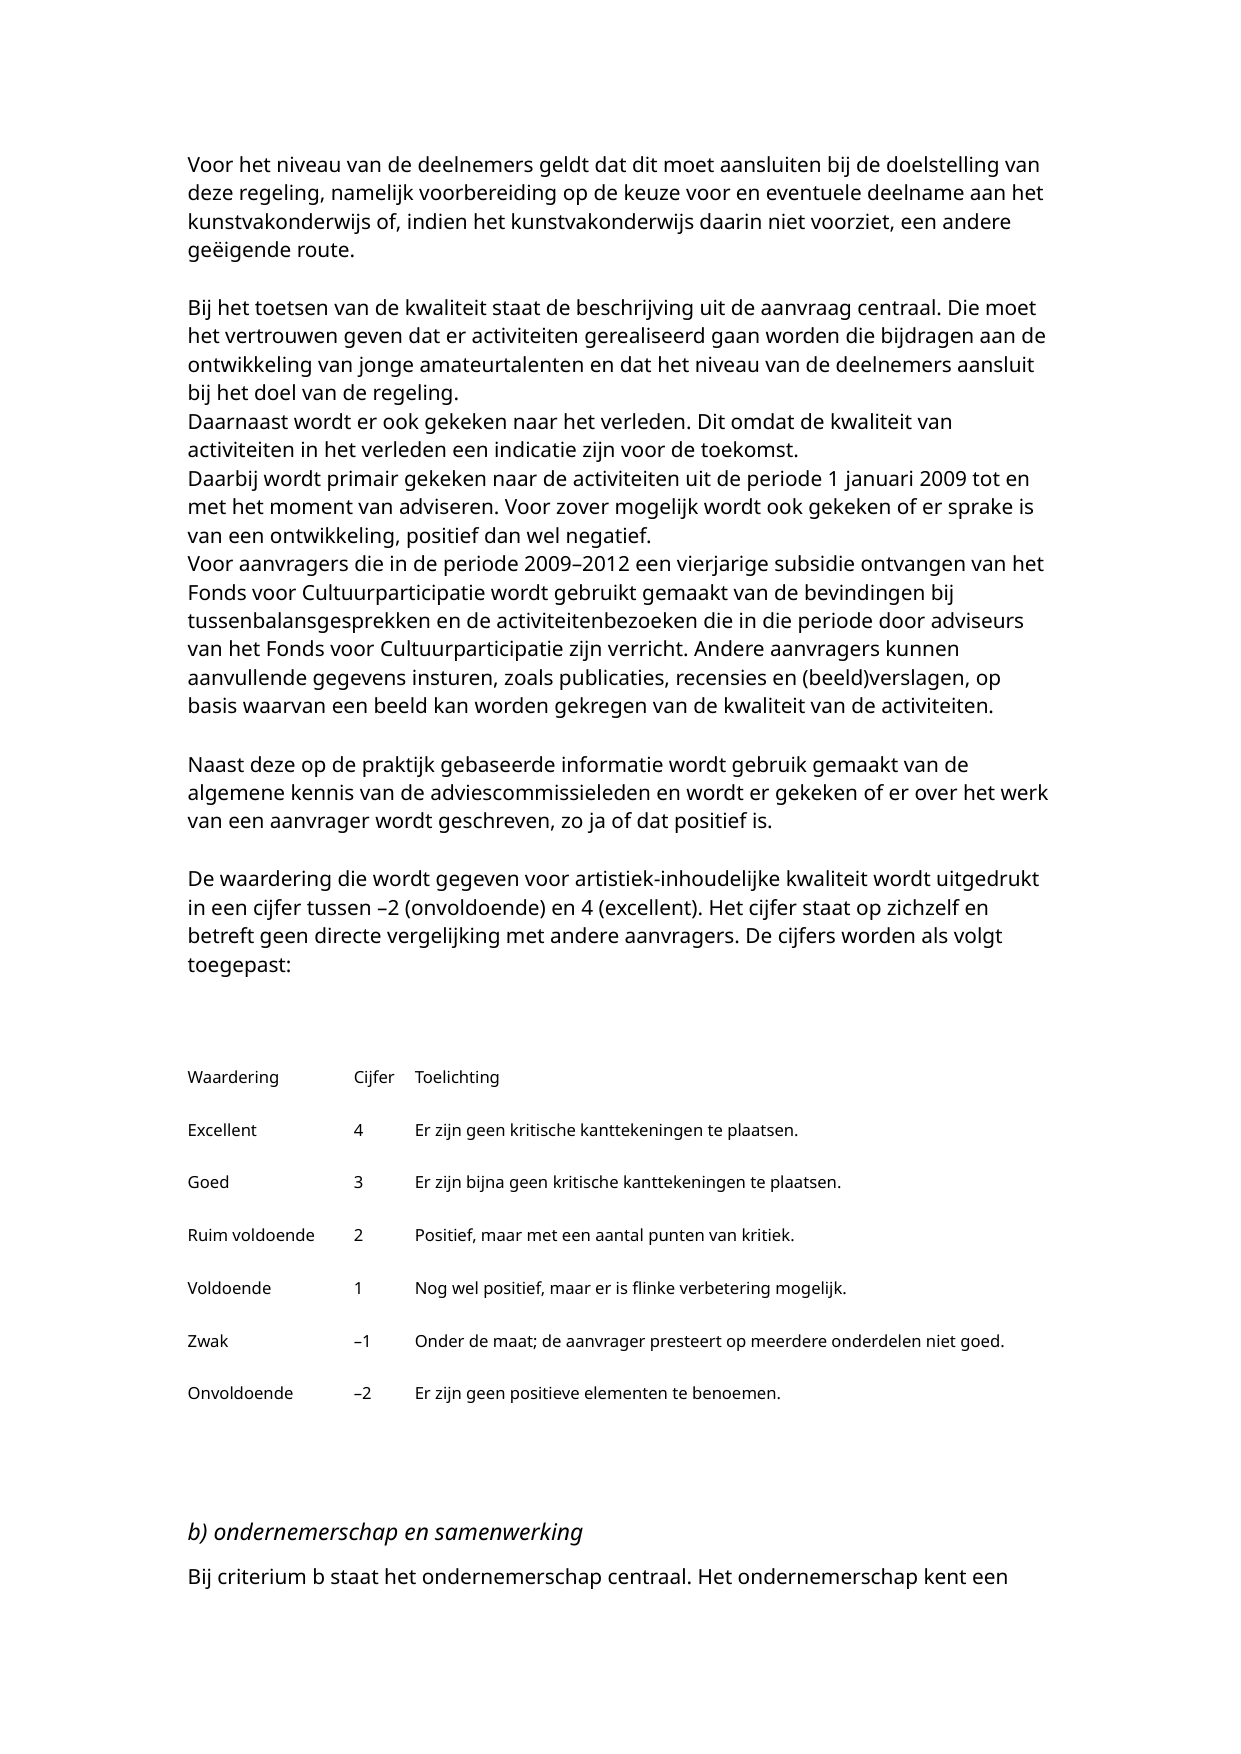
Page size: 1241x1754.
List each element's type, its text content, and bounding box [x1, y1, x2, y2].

table_cell Onvoldoende [188, 1382, 353, 1435]
table_header Waardering [188, 1066, 353, 1118]
table_cell 3 [354, 1171, 414, 1224]
table_cell 4 [354, 1119, 414, 1171]
table_header Cijfer [354, 1066, 414, 1118]
table_cell –2 [354, 1382, 414, 1435]
table_cell 2 [354, 1224, 414, 1277]
table_cell Zwak [188, 1329, 353, 1382]
table_cell Nog wel positief, maar er is flinke verbetering mogelijk. [415, 1277, 1053, 1329]
table_cell –1 [354, 1329, 414, 1382]
table_cell Er zijn geen kritische kanttekeningen te plaatsen. [415, 1119, 1053, 1171]
table_cell Er zijn geen positieve elementen te benoemen. [415, 1382, 1053, 1435]
table_header Toelichting [415, 1066, 1053, 1118]
table_cell Goed [188, 1171, 353, 1224]
text Naast deze op de praktijk gebaseerde informatie wordt gebruik gemaakt van de algemene kennis van de adviescommissieleden en wordt er gekeken of er over het werk van een aanvrager wordt geschreven, zo ja of dat positief is. [187, 750, 1053, 835]
text Bij criterium b staat het ondernemerschap centraal. Het ondernemerschap kent een [187, 1562, 1053, 1590]
text Daarnaast wordt er ook gekeken naar het verleden. Dit omdat de kwaliteit van activiteiten in het verleden een indicatie zijn voor de toekomst. [187, 407, 1053, 464]
text Voor aanvragers die in de periode 2009–2012 een vierjarige subsidie ontvangen van het Fonds voor Cultuurparticipatie wordt gebruikt gemaakt van de bevindingen bij tussenbalansgesprekken en de activiteitenbezoeken die in die periode door adviseurs van het Fonds voor Cultuurparticipatie zijn verricht. Andere aanvragers kunnen aanvullende gegevens insturen, zoals publicaties, recensies en (beeld)verslagen, op basis waarvan een beeld kan worden gekregen van de kwaliteit van de activiteiten. [187, 549, 1053, 720]
table_cell Positief, maar met een aantal punten van kritiek. [415, 1224, 1053, 1277]
table_cell 1 [354, 1277, 414, 1329]
text Bij het toetsen van de kwaliteit staat de beschrijving uit de aanvraag centraal. Die moet het vertrouwen geven dat er activiteiten gerealiseerd gaan worden die bijdragen aan de ontwikkeling van jonge amateurtalenten en dat het niveau van de deelnemers aansluit bij het doel van de regeling. [187, 293, 1053, 407]
table_cell Er zijn bijna geen kritische kanttekeningen te plaatsen. [415, 1171, 1053, 1224]
text De waardering die wordt gegeven voor artistiek-inhoudelijke kwaliteit wordt uitgedrukt in een cijfer tussen –2 (onvoldoende) en 4 (excellent). Het cijfer staat op zichzelf en betreft geen directe vergelijking met andere aanvragers. De cijfers worden als volgt toegepast: [187, 864, 1053, 978]
table_cell Ruim voldoende [188, 1224, 353, 1277]
table_cell Excellent [188, 1119, 353, 1171]
table_cell Voldoende [188, 1277, 353, 1329]
text Daarbij wordt primair gekeken naar de activiteiten uit de periode 1 januari 2009 tot en met het moment van adviseren. Voor zover mogelijk wordt ook gekeken of er sprake is van een ontwikkeling, positief dan wel negatief. [187, 464, 1053, 549]
text Voor het niveau van de deelnemers geldt dat dit moet aansluiten bij de doelstelling van deze regeling, namelijk voorbereiding op de keuze voor en eventuele deelname aan het kunstvakonderwijs of, indien het kunstvakonderwijs daarin niet voorziet, een andere geëigende route. [187, 150, 1053, 264]
table_cell Onder de maat; de aanvrager presteert op meerdere onderdelen niet goed. [415, 1329, 1053, 1382]
subtitle b) ondernemerschap en samenwerking [187, 1516, 1053, 1547]
